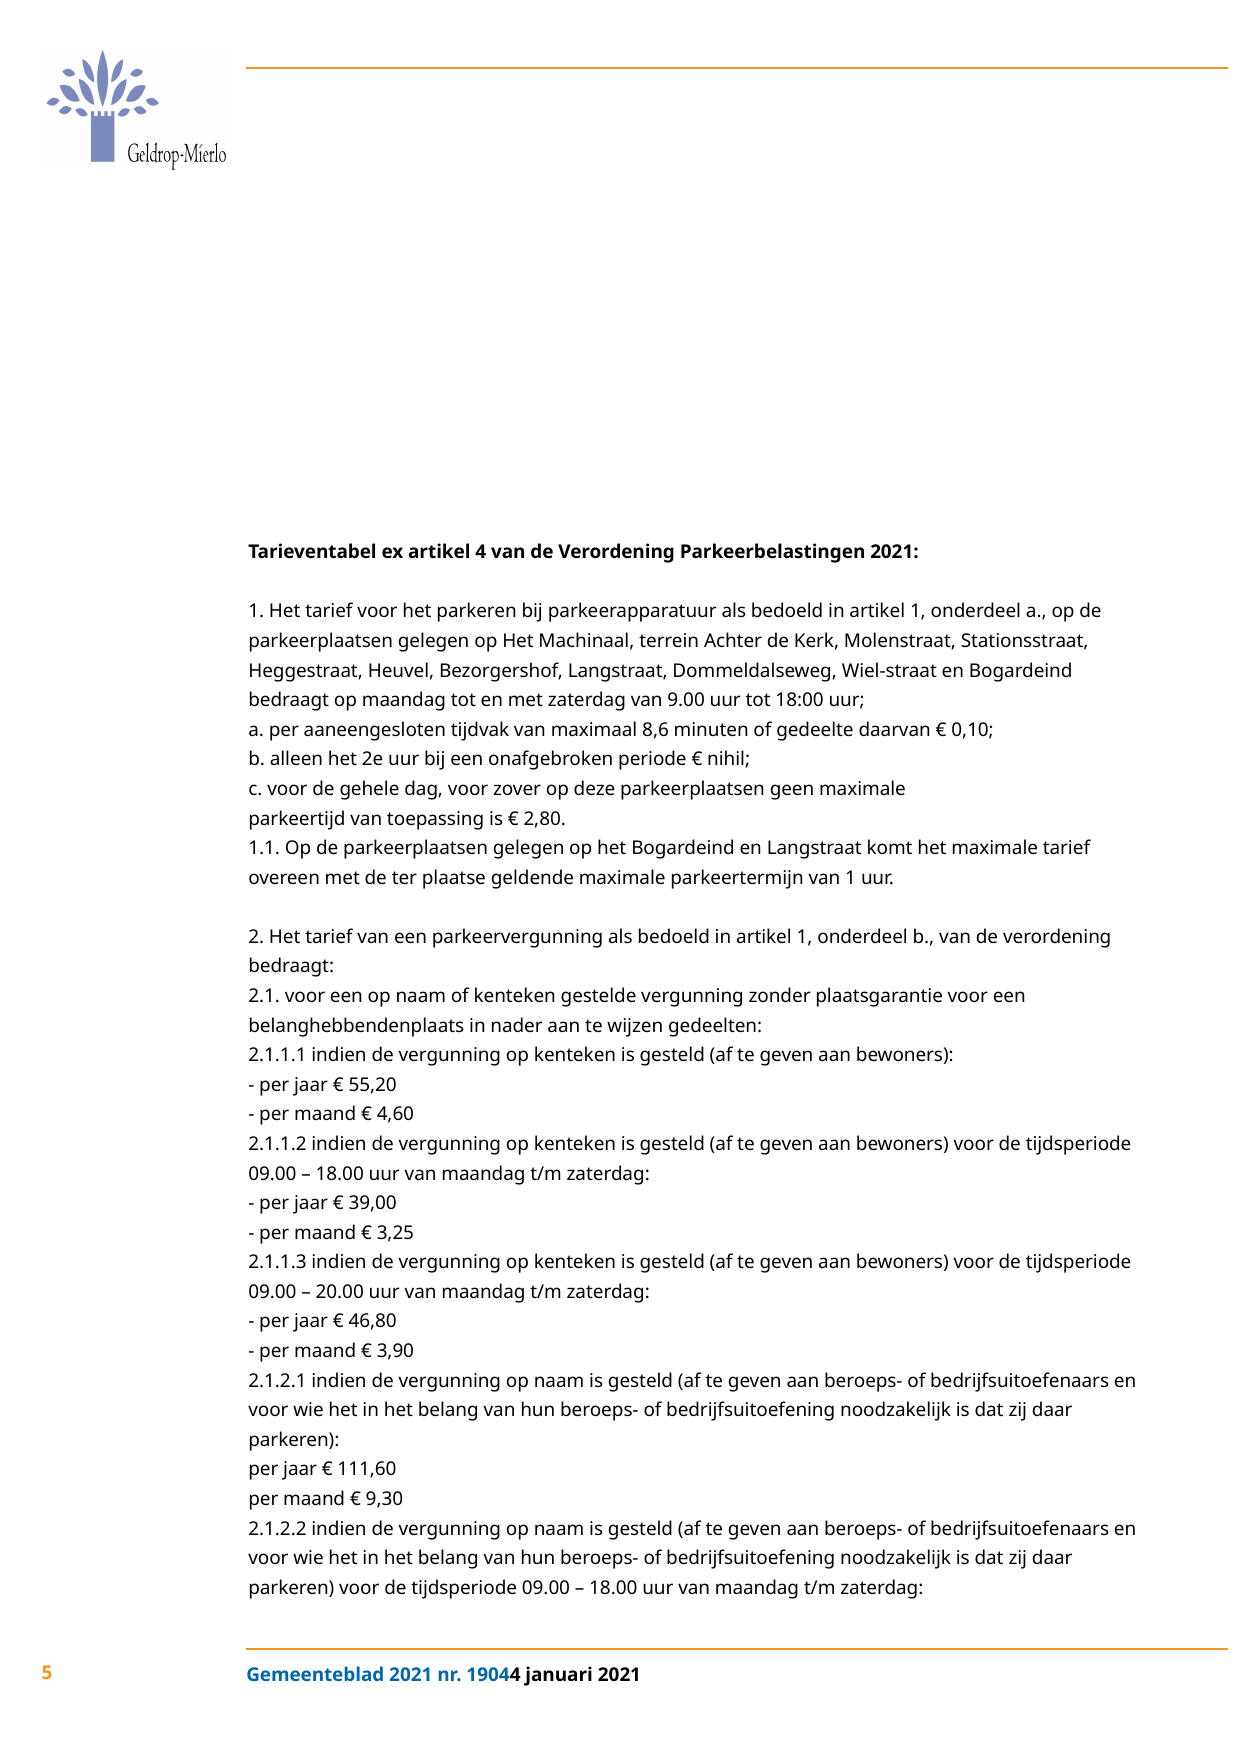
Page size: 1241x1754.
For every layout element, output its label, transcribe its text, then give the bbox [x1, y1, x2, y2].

text c. voor de gehele dag, voor zover op deze parkeerplaatsen geen maximale [248, 775, 1152, 801]
text - per maand € 3,90 [248, 1337, 1152, 1363]
text 2. Het tarief van een parkeervergunning als bedoeld in artikel 1, onderdeel b., van de verordening bedraagt: [248, 923, 1152, 978]
text - per jaar € 55,20 [248, 1071, 1152, 1097]
text 2.1.2.2 indien de vergunning op naam is gesteld (af te geven aan beroeps- of bedrijfsuitoefenaars en voor wie het in het belang van hun beroeps- of bedrijfsuitoefening noodzakelijk is dat zij daar parkeren) voor de tijdsperiode 09.00 – 18.00 uur van maandag t/m zaterdag: [248, 1515, 1152, 1600]
picture [41, 47, 231, 172]
text 2.1.1.1 indien de vergunning op kenteken is gesteld (af te geven aan bewoners): [248, 1041, 1152, 1067]
text - per jaar € 46,80 [248, 1308, 1152, 1333]
text 2.1.1.3 indien de vergunning op kenteken is gesteld (af te geven aan bewoners) voor de tijdsperiode 09.00 – 20.00 uur van maandag t/m zaterdag: [248, 1248, 1152, 1304]
text 2.1.1.2 indien de vergunning op kenteken is gesteld (af te geven aan bewoners) voor de tijdsperiode 09.00 – 18.00 uur van maandag t/m zaterdag: [248, 1130, 1152, 1186]
text 2.1. voor een op naam of kenteken gestelde vergunning zonder plaatsgarantie voor een belanghebbendenplaats in nader aan te wijzen gedeelten: [248, 982, 1152, 1038]
text 1. Het tarief voor het parkeren bij parkeerapparatuur als bedoeld in artikel 1, onderdeel a., op de parkeerplaatsen gelegen op Het Machinaal, terrein Achter de Kerk, Molenstraat, Stationsstraat, Heggestraat, Heuvel, Bezorgershof, Langstraat, Dommeldalseweg, Wiel-straat en Bogardeind bedraagt op maandag tot en met zaterdag van 9.00 uur tot 18:00 uur; [248, 598, 1152, 712]
text - per jaar € 39,00 [248, 1189, 1152, 1215]
text 2.1.2.1 indien de vergunning op naam is gesteld (af te geven aan beroeps- of bedrijfsuitoefenaars en voor wie het in het belang van hun beroeps- of bedrijfsuitoefening noodzakelijk is dat zij daar parkeren): [248, 1367, 1152, 1452]
text - per maand € 4,60 [248, 1101, 1152, 1126]
text a. per aaneengesloten tijdvak van maximaal 8,6 minuten of gedeelte daarvan € 0,10; [248, 716, 1152, 742]
text Tarieventabel ex artikel 4 van de Verordening Parkeerbelastingen 2021: [248, 538, 1152, 564]
text b. alleen het 2e uur bij een onafgebroken periode € nihil; [248, 746, 1152, 771]
text - per maand € 3,25 [248, 1219, 1152, 1245]
text parkeertijd van toepassing is € 2,80. [248, 805, 1152, 831]
text per jaar € 111,60 [248, 1456, 1152, 1481]
text per maand € 9,30 [248, 1485, 1152, 1511]
text 1.1. Op de parkeerplaatsen gelegen op het Bogardeind en Langstraat komt het maximale tarief overeen met de ter plaatse geldende maximale parkeertermijn van 1 uur. [248, 834, 1152, 890]
